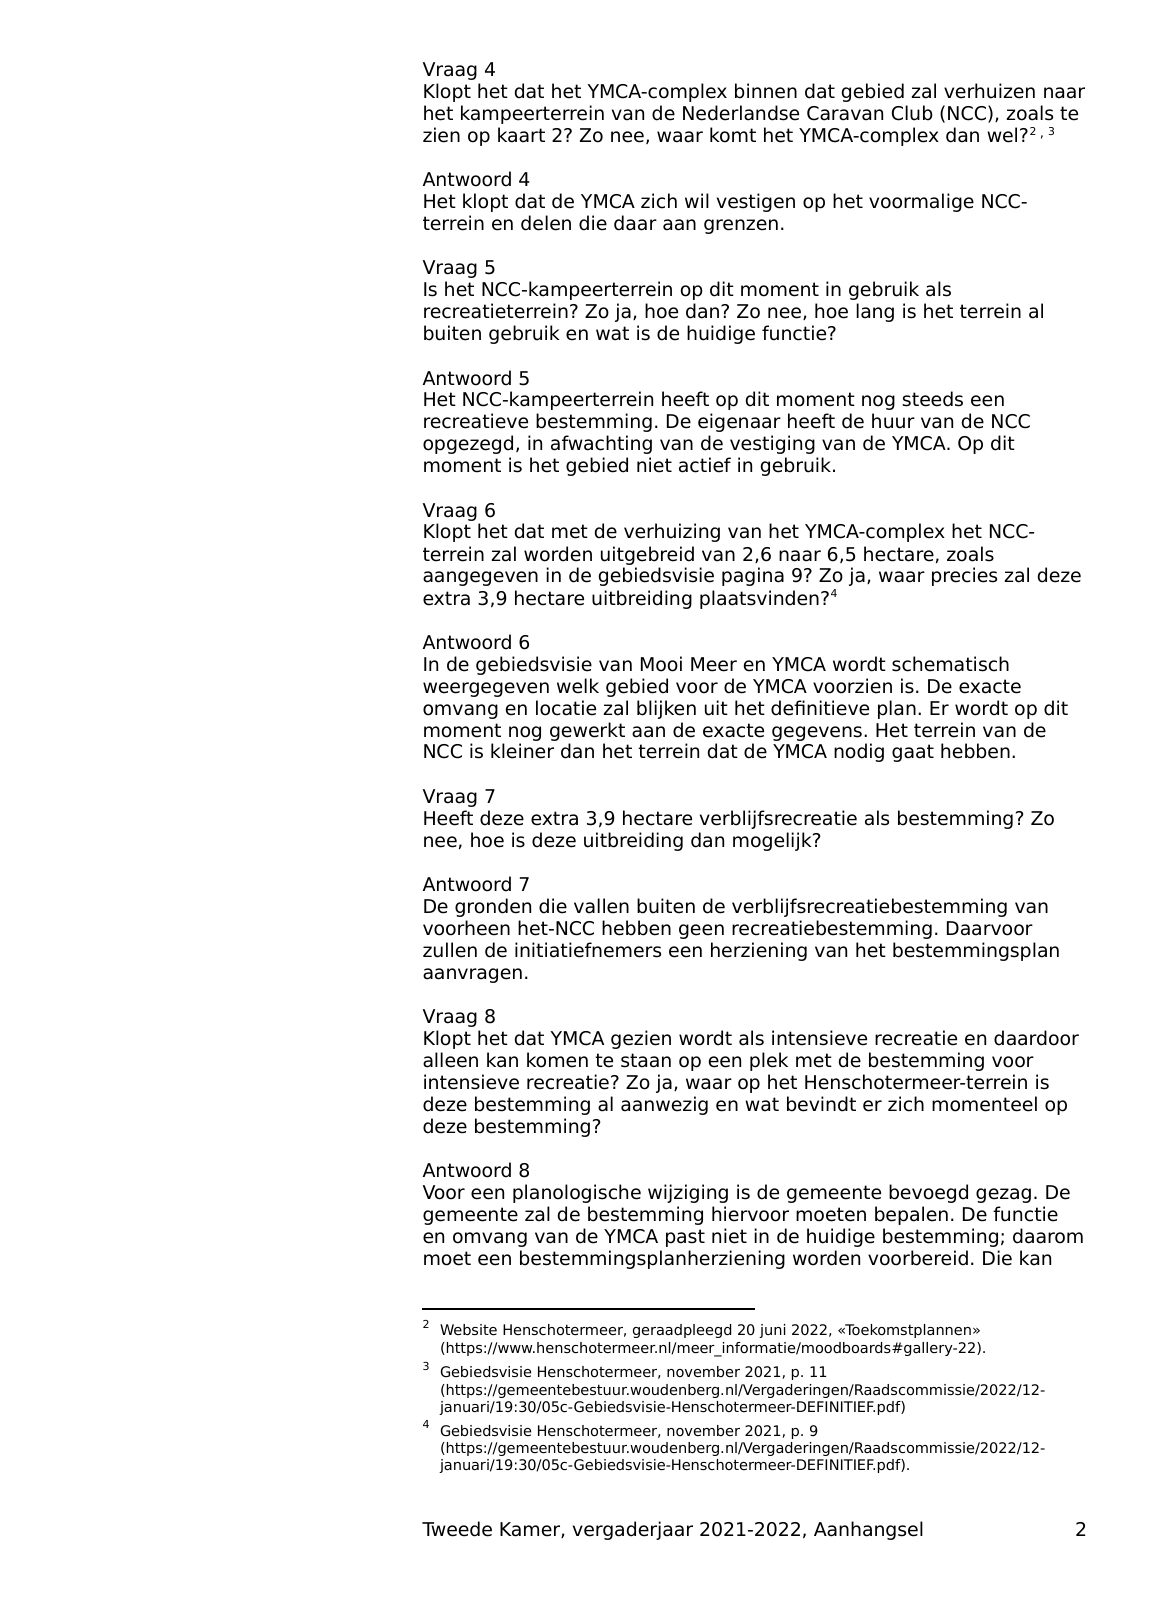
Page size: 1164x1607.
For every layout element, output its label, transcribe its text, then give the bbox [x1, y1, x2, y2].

text De gronden die vallen buiten de verblijfsrecreatiebestemming van voorheen het-NCC hebben geen recreatiebestemming. Daarvoor zullen de initiatiefnemers een herziening van het bestemmingsplan aanvragen. [422, 896, 1087, 984]
text Gebiedsvisie Henschotermeer, november 2021, p. 11 (https://gemeentebestuur.woudenberg.nl/Vergaderingen/Raadscommissie/2022/12-januari/19:30/05c-Gebiedsvisie-Henschotermeer-DEFINITIEF.pdf) [422, 1360, 1087, 1416]
text Is het NCC-kampeerterrein op dit moment in gebruik als recreatieterrein? Zo ja, hoe dan? Zo nee, hoe lang is het terrein al buiten gebruik en wat is de huidige functie? [422, 279, 1087, 345]
text Het NCC-kampeerterrein heeft op dit moment nog steeds een recreatieve bestemming. De eigenaar heeft de huur van de NCC opgezegd, in afwachting van de vestiging van de YMCA. Op dit moment is het gebied niet actief in gebruik. [422, 389, 1087, 477]
text Heeft deze extra 3,9 hectare verblijfsrecreatie als bestemming? Zo nee, hoe is deze uitbreiding dan mogelijk? [422, 808, 1087, 852]
text Website Henschotermeer, geraadpleegd 20 juni 2022, «Toekomstplannen» (https://www.henschotermeer.nl/meer_informatie/moodboards#gallery-22). [422, 1318, 1087, 1357]
text In de gebiedsvisie van Mooi Meer en YMCA wordt schematisch weergegeven welk gebied voor de YMCA voorzien is. De exacte omvang en locatie zal blijken uit het definitieve plan. Er wordt op dit moment nog gewerkt aan de exacte gegevens. Het terrein van de NCC is kleiner dan het terrein dat de YMCA nodig gaat hebben. [422, 653, 1087, 763]
text Antwoord 8 [422, 1160, 1087, 1182]
text Antwoord 6 [422, 632, 1087, 653]
text Vraag 4 [422, 59, 1087, 81]
text Het klopt dat de YMCA zich wil vestigen op het voormalige NCC-terrein en delen die daar aan grenzen. [422, 191, 1087, 235]
text Antwoord 4 [422, 169, 1087, 191]
text Klopt het dat YMCA gezien wordt als intensieve recreatie en daardoor alleen kan komen te staan op een plek met de bestemming voor intensieve recreatie? Zo ja, waar op het Henschotermeer-terrein is deze bestemming al aanwezig en wat bevindt er zich momenteel op deze bestemming? [422, 1028, 1087, 1138]
text Antwoord 7 [422, 874, 1087, 896]
text Vraag 6 [422, 499, 1087, 521]
text Antwoord 5 [422, 367, 1087, 389]
text Klopt het dat het YMCA-complex binnen dat gebied zal verhuizen naar het kampeerterrein van de Nederlandse Caravan Club (NCC), zoals te zien op kaart 2? Zo nee, waar komt het YMCA-complex dan wel?, [422, 81, 1087, 147]
text Gebiedsvisie Henschotermeer, november 2021, p. 9 (https://gemeentebestuur.woudenberg.nl/Vergaderingen/Raadscommissie/2022/12-januari/19:30/05c-Gebiedsvisie-Henschotermeer-DEFINITIEF.pdf). [422, 1418, 1087, 1474]
text Voor een planologische wijziging is de gemeente bevoegd gezag. De gemeente zal de bestemming hiervoor moeten bepalen. De functie en omvang van de YMCA past niet in de huidige bestemming; daarom moet een bestemmingsplanherziening worden voorbereid. Die kan [422, 1182, 1087, 1270]
text Vraag 8 [422, 1006, 1087, 1028]
text Klopt het dat met de verhuizing van het YMCA-complex het NCC-terrein zal worden uitgebreid van 2,6 naar 6,5 hectare, zoals aangegeven in de gebiedsvisie pagina 9? Zo ja, waar precies zal deze extra 3,9 hectare uitbreiding plaatsvinden? [422, 521, 1087, 609]
text Vraag 7 [422, 786, 1087, 808]
text Vraag 5 [422, 257, 1087, 279]
